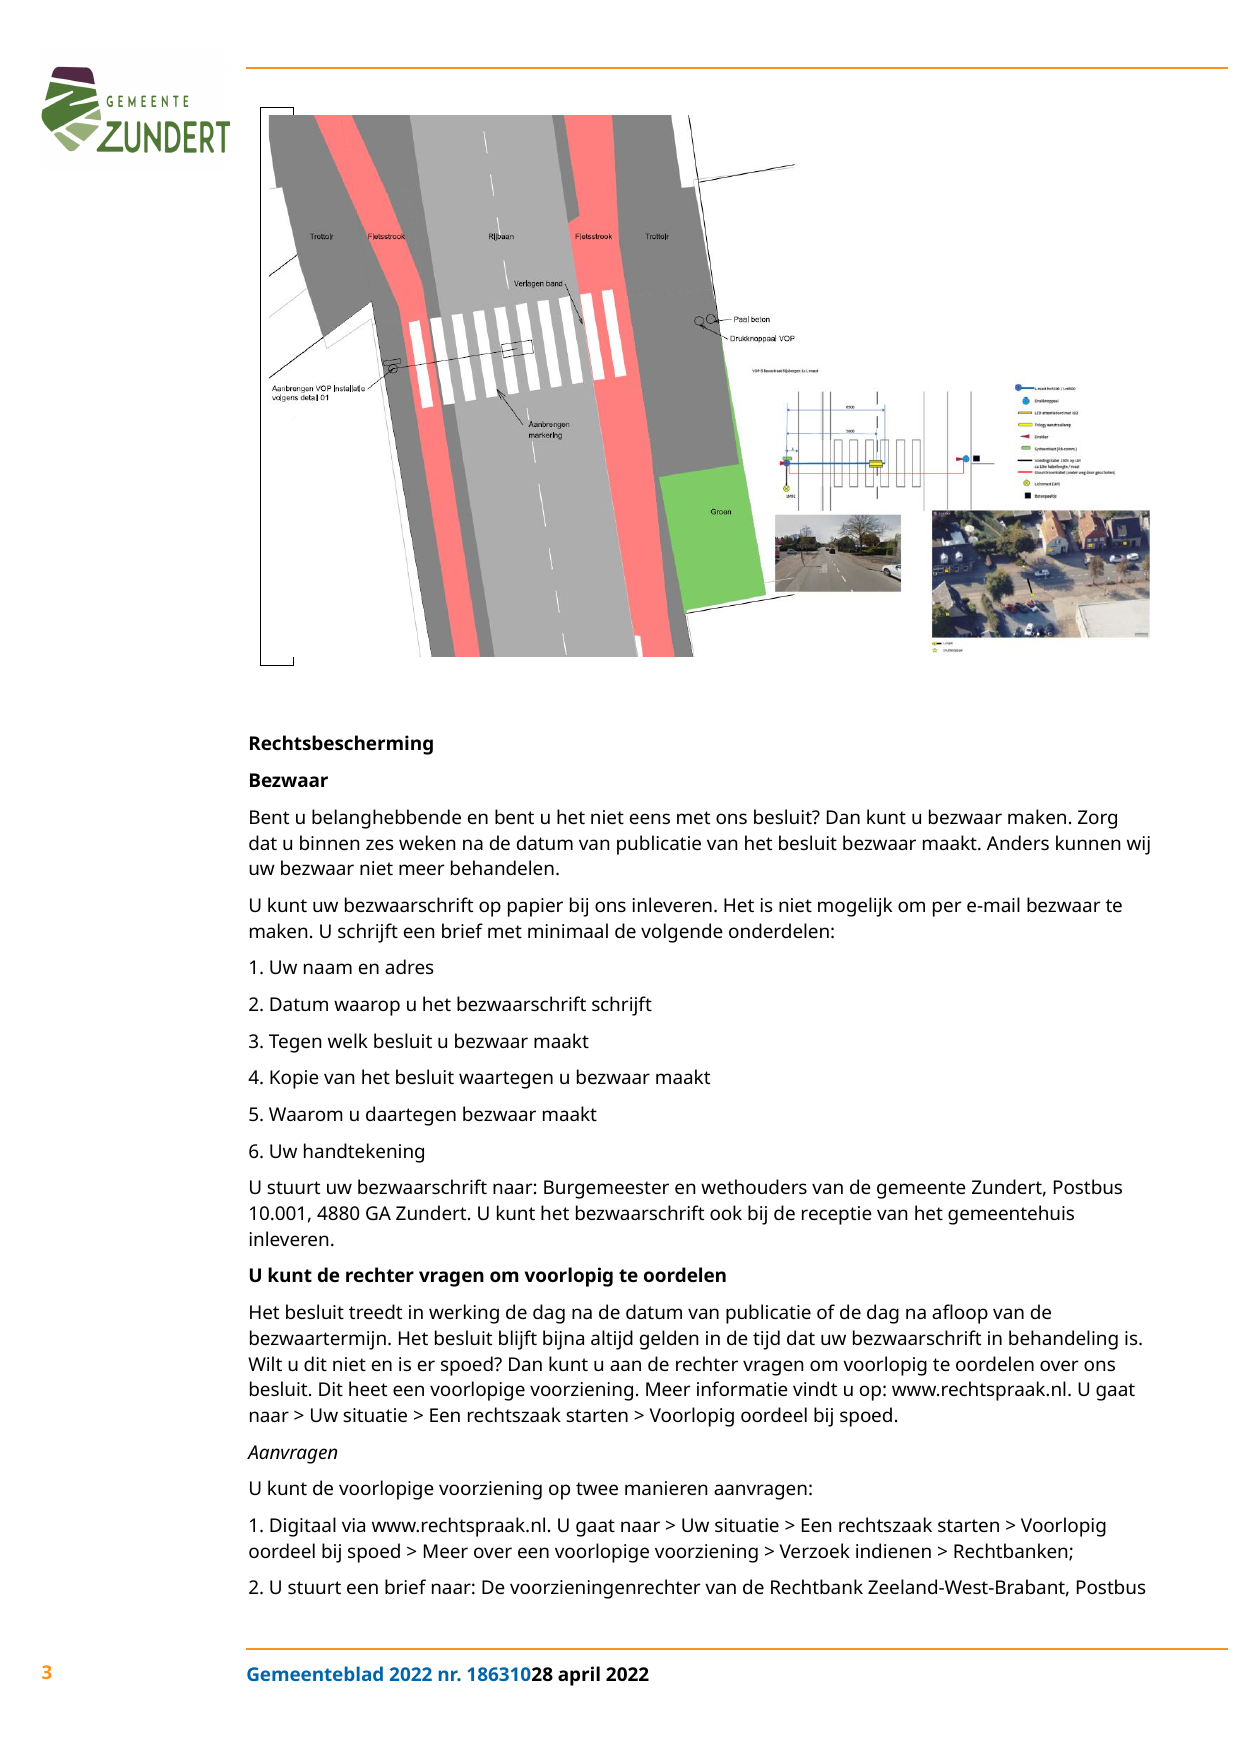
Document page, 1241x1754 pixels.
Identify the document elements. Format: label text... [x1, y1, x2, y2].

text U stuurt uw bezwaarschrift naar: Burgemeester en wethouders van de gemeente Zundert, Postbus 10.001, 4880 GA Zundert. U kunt het bezwaarschrift ook bij de receptie van het gemeentehuis inleveren. [248, 1174, 1152, 1252]
text U kunt uw bezwaarschrift op papier bij ons inleveren. Het is niet mogelijk om per e-mail bezwaar te maken. U schrijft een brief met minimaal de volgende onderdelen: [248, 892, 1152, 943]
text U kunt de rechter vragen om voorlopig te oordelen [248, 1263, 1152, 1288]
text Rechtsbescherming [248, 731, 1152, 756]
text Aanvragen [248, 1439, 1152, 1464]
text 4. Kopie van het besluit waartegen u bezwaar maakt [248, 1064, 1152, 1090]
text Het besluit treedt in werking de dag na de datum van publicatie of de dag na afloop van de bezwaartermijn. Het besluit blijft bijna altijd gelden in de tijd dat uw bezwaarschrift in behandeling is. Wilt u dit niet en is er spoed? Dan kunt u aan de rechter vragen om voorlopig te oordelen over ons besluit. Dit heet een voorlopige voorziening. Meer informatie vindt u op: www.rechtspraak.nl. U gaat naar > Uw situatie > Een rechtszaak starten > Voorlopig oordeel bij spoed. [248, 1299, 1152, 1428]
text 3. Tegen welk besluit u bezwaar maakt [248, 1028, 1152, 1053]
text 6. Uw handtekening [248, 1138, 1152, 1163]
picture [268, 115, 1155, 657]
text U kunt de voorlopige voorziening op twee manieren aanvragen: [248, 1476, 1152, 1501]
picture [41, 47, 231, 172]
text Bent u belanghebbende en bent u het niet eens met ons besluit? Dan kunt u bezwaar maken. Zorg dat u binnen zes weken na de datum van publicatie van het besluit bezwaar maakt. Anders kunnen wij uw bezwaar niet meer behandelen. [248, 804, 1152, 881]
text 2. U stuurt een brief naar: De voorzieningenrechter van de Rechtbank Zeeland-West-Brabant, Postbus [248, 1574, 1152, 1600]
text 5. Waarom u daartegen bezwaar maakt [248, 1101, 1152, 1127]
text 2. Datum waarop u het bezwaarschrift schrijft [248, 991, 1152, 1017]
text 1. Uw naam en adres [248, 954, 1152, 980]
text Bezwaar [248, 767, 1152, 793]
text 1. Digitaal via www.rechtspraak.nl. U gaat naar > Uw situatie > Een rechtszaak starten > Voorlopig oordeel bij spoed > Meer over een voorlopige voorziening > Verzoek indienen > Rechtbanken; [248, 1512, 1152, 1564]
